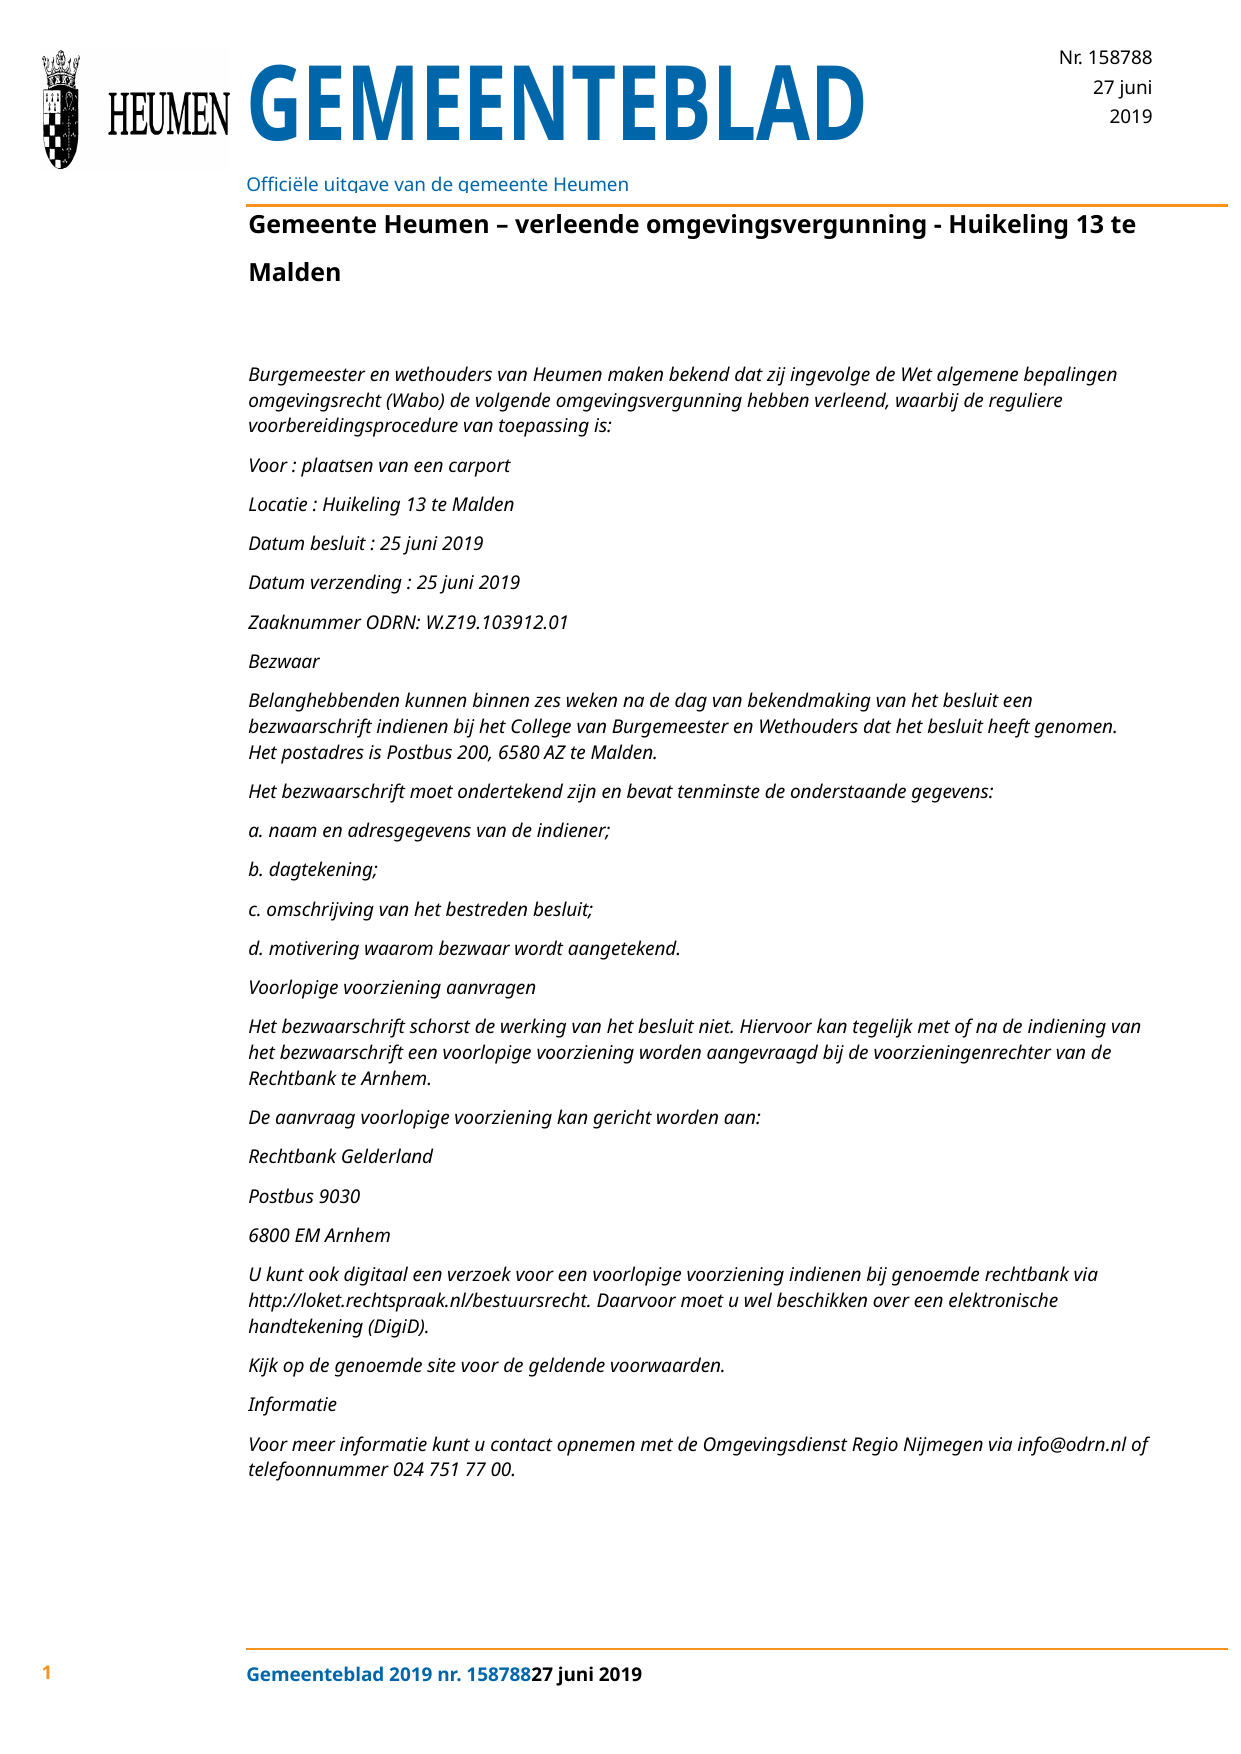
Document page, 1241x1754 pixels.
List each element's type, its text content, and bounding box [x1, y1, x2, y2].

text 6800 EM Arnhem [248, 1222, 1152, 1248]
text Burgemeester en wethouders van Heumen maken bekend dat zij ingevolge de Wet algemene bepalingen omgevingsrecht (Wabo) de volgende omgevingsvergunning hebben verleend, waarbij de reguliere voorbereidingsprocedure van toepassing is: [248, 361, 1152, 438]
text Voor : plaatsen van een carport [248, 452, 1152, 477]
text Rechtbank Gelderland [248, 1144, 1152, 1169]
text d. motivering waarom bezwaar wordt aangetekend. [248, 935, 1152, 961]
text Voorlopige voorziening aanvragen [248, 974, 1152, 1000]
text c. omschrijving van het bestreden besluit; [248, 896, 1152, 922]
text Belanghebbenden kunnen binnen zes weken na de dag van bekendmaking van het besluit een bezwaarschrift indienen bij het College van Burgemeester en Wethouders dat het besluit heeft genomen. Het postadres is Postbus 200, 6580 AZ te Malden. [248, 687, 1152, 764]
text Kijk op de genoemde site voor de geldende voorwaarden. [248, 1352, 1152, 1378]
text De aanvraag voorlopige voorziening kan gericht worden aan: [248, 1104, 1152, 1130]
text b. dagtekening; [248, 857, 1152, 882]
text Locatie : Huikeling 13 te Malden [248, 491, 1152, 517]
text Postbus 9030 [248, 1183, 1152, 1209]
text Zaaknummer ODRN: W.Z19.103912.01 [248, 609, 1152, 634]
text U kunt ook digitaal een verzoek voor een voorlopige voorziening indienen bij genoemde rechtbank via http://loket.rechtspraak.nl/bestuursrecht. Daarvoor moet u wel beschikken over een elektronische handtekening (DigiD). [248, 1262, 1152, 1339]
text Datum verzending : 25 juni 2019 [248, 569, 1152, 595]
text Het bezwaarschrift moet ondertekend zijn en bevat tenminste de onderstaande gegevens: [248, 778, 1152, 804]
text Het bezwaarschrift schorst de werking van het besluit niet. Hiervoor kan tegelijk met of na de indiening van het bezwaarschrift een voorlopige voorziening worden aangevraagd bij de voorzieningenrechter van de Rechtbank te Arnhem. [248, 1014, 1152, 1091]
picture [41, 47, 231, 172]
text a. naam en adresgegevens van de indiener; [248, 817, 1152, 843]
text Gemeente Heumen – verleende omgevingsvergunning - Huikeling 13 te Malden [248, 207, 1152, 288]
text Voor meer informatie kunt u contact opnemen met de Omgevingsdienst Regio Nijmegen via info@odrn.nl of telefoonnummer 024 751 77 00. [248, 1431, 1152, 1482]
text Datum besluit : 25 juni 2019 [248, 530, 1152, 556]
text Informatie [248, 1392, 1152, 1417]
text Bezwaar [248, 648, 1152, 674]
